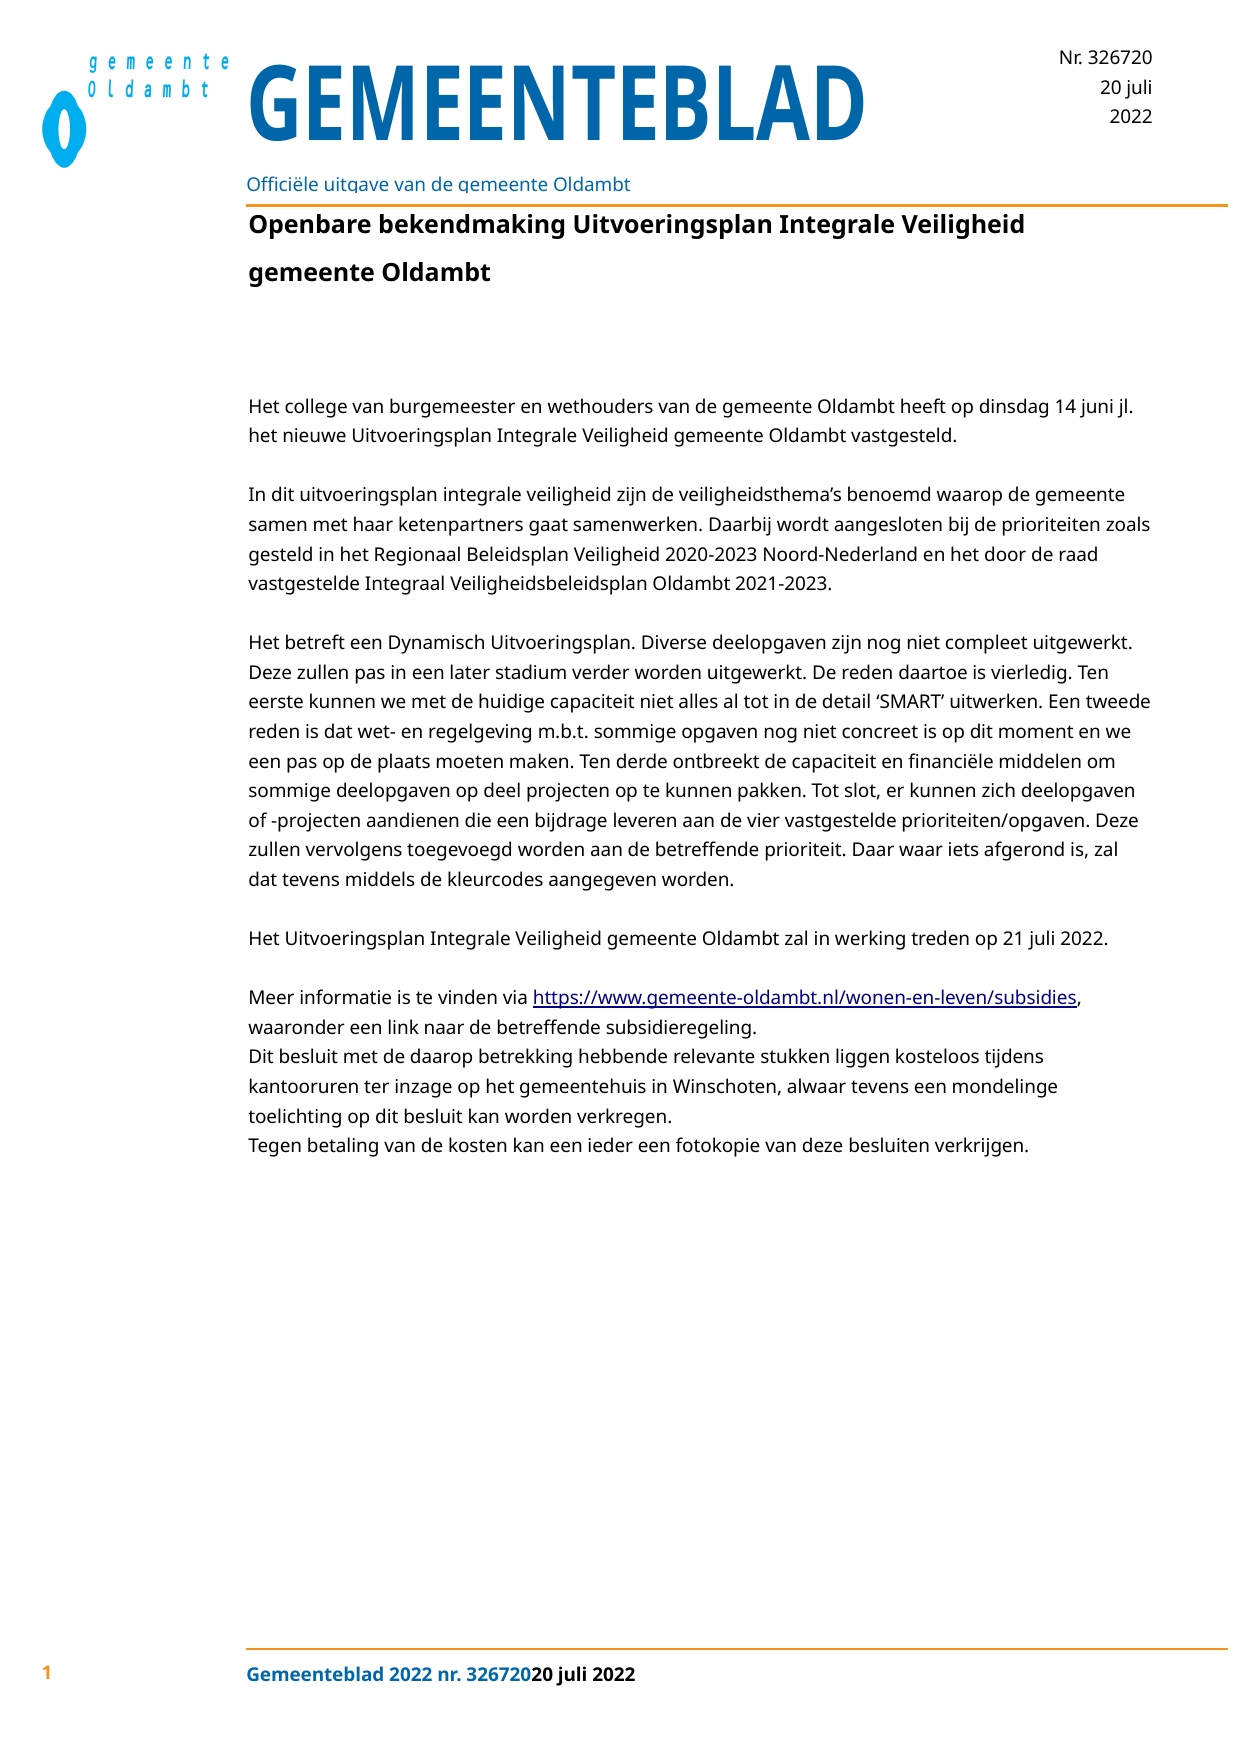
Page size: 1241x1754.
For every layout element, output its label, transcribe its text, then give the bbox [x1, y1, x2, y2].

text Tegen betaling van de kosten kan een ieder een fotokopie van deze besluiten verkrijgen. [248, 1132, 1152, 1158]
text Meer informatie is te vinden via https://www.gemeente-oldambt.nl/wonen-en-leven/subsidies, waaronder een link naar de betreffende subsidieregeling. [248, 984, 1152, 1040]
picture [41, 47, 231, 172]
text Dit besluit met de daarop betrekking hebbende relevante stukken liggen kosteloos tijdens kantooruren ter inzage op het gemeentehuis in Winschoten, alwaar tevens een mondelinge toelichting op dit besluit kan worden verkregen. [248, 1044, 1152, 1129]
text Het college van burgemeester en wethouders van de gemeente Oldambt heeft op dinsdag 14 juni jl. het nieuwe Uitvoeringsplan Integrale Veiligheid gemeente Oldambt vastgesteld. [248, 393, 1152, 448]
text In dit uitvoeringsplan integrale veiligheid zijn de veiligheidsthema’s benoemd waarop de gemeente samen met haar ketenpartners gaat samenwerken. Daarbij wordt aangesloten bij de prioriteiten zoals gesteld in het Regionaal Beleidsplan Veiligheid 2020-2023 Noord-Nederland en het door de raad vastgestelde Integraal Veiligheidsbeleidsplan Oldambt 2021-2023. [248, 482, 1152, 596]
text Het Uitvoeringsplan Integrale Veiligheid gemeente Oldambt zal in werking treden op 21 juli 2022. [248, 925, 1152, 951]
text Het betreft een Dynamisch Uitvoeringsplan. Diverse deelopgaven zijn nog niet compleet uitgewerkt. Deze zullen pas in een later stadium verder worden uitgewerkt. De reden daartoe is vierledig. Ten eerste kunnen we met de huidige capaciteit niet alles al tot in de detail ‘SMART’ uitwerken. Een tweede reden is dat wet- en regelgeving m.b.t. sommige opgaven nog niet concreet is op dit moment en we een pas op de plaats moeten maken. Ten derde ontbreekt de capaciteit en financiële middelen om sommige deelopgaven op deel projecten op te kunnen pakken. Tot slot, er kunnen zich deelopgaven of -projecten aandienen die een bijdrage leveren aan de vier vastgestelde prioriteiten/opgaven. Deze zullen vervolgens toegevoegd worden aan de betreffende prioriteit. Daar waar iets afgerond is, zal dat tevens middels de kleurcodes aangegeven worden. [248, 629, 1152, 892]
text Openbare bekendmaking Uitvoeringsplan Integrale Veiligheid gemeente Oldambt [248, 207, 1152, 288]
